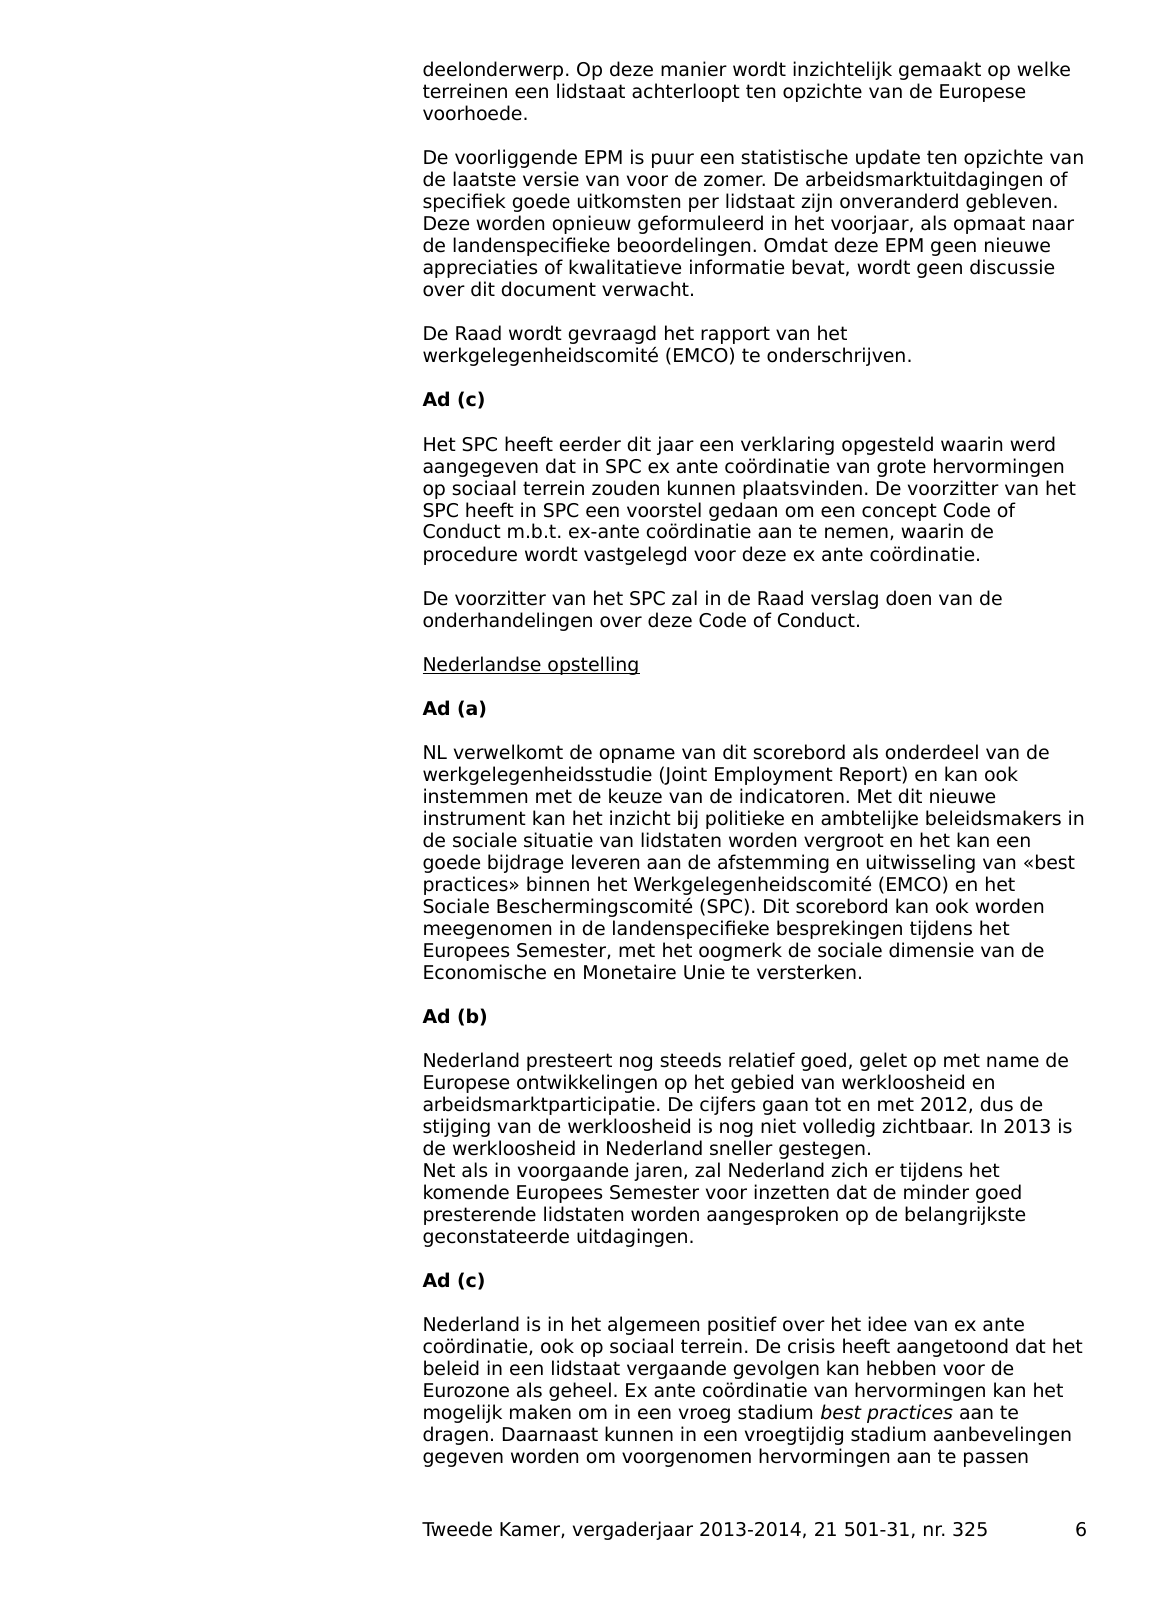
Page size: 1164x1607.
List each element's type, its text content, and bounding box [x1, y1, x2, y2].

subtitle Ad (a) [422, 698, 1087, 720]
text deelonderwerp. Op deze manier wordt inzichtelijk gemaakt op welke terreinen een lidstaat achterloopt ten opzichte van de Europese voorhoede. [422, 59, 1087, 125]
subtitle Ad (c) [422, 1270, 1087, 1292]
text Het SPC heeft eerder dit jaar een verklaring opgesteld waarin werd aangegeven dat in SPC ex ante coördinatie van grote hervormingen op sociaal terrein zouden kunnen plaatsvinden. De voorzitter van het SPC heeft in SPC een voorstel gedaan om een concept Code of Conduct m.b.t. ex-ante coördinatie aan te nemen, waarin de procedure wordt vastgelegd voor deze ex ante coördinatie. [422, 433, 1087, 565]
text Nederland is in het algemeen positief over het idee van ex ante coördinatie, ook op sociaal terrein. De crisis heeft aangetoond dat het beleid in een lidstaat vergaande gevolgen kan hebben voor de Eurozone als geheel. Ex ante coördinatie van hervormingen kan het mogelijk maken om in een vroeg stadium best practices aan te dragen. Daarnaast kunnen in een vroegtijdig stadium aanbevelingen gegeven worden om voorgenomen hervormingen aan te passen [422, 1314, 1087, 1468]
subtitle Ad (b) [422, 1006, 1087, 1028]
text NL verwelkomt de opname van dit scorebord als onderdeel van de werkgelegenheidsstudie (Joint Employment Report) en kan ook instemmen met de keuze van de indicatoren. Met dit nieuwe instrument kan het inzicht bij politieke en ambtelijke beleidsmakers in de sociale situatie van lidstaten worden vergroot en het kan een goede bijdrage leveren aan de afstemming en uitwisseling van «best practices» binnen het Werkgelegenheidscomité (EMCO) en het Sociale Beschermingscomité (SPC). Dit scorebord kan ook worden meegenomen in de landenspecifieke besprekingen tijdens het Europees Semester, met het oogmerk de sociale dimensie van de Economische en Monetaire Unie te versterken. [422, 742, 1087, 984]
text De voorzitter van het SPC zal in de Raad verslag doen van de onderhandelingen over deze Code of Conduct. [422, 588, 1087, 632]
text Nederland presteert nog steeds relatief goed, gelet op met name de Europese ontwikkelingen op het gebied van werkloosheid en arbeidsmarktparticipatie. De cijfers gaan tot en met 2012, dus de stijging van de werkloosheid is nog niet volledig zichtbaar. In 2013 is de werkloosheid in Nederland sneller gestegen. [422, 1050, 1087, 1160]
text De voorliggende EPM is puur een statistische update ten opzichte van de laatste versie van voor de zomer. De arbeidsmarktuitdagingen of specifiek goede uitkomsten per lidstaat zijn onveranderd gebleven. Deze worden opnieuw geformuleerd in het voorjaar, als opmaat naar de landenspecifieke beoordelingen. Omdat deze EPM geen nieuwe appreciaties of kwalitatieve informatie bevat, wordt geen discussie over dit document verwacht. [422, 147, 1087, 301]
text Net als in voorgaande jaren, zal Nederland zich er tijdens het komende Europees Semester voor inzetten dat de minder goed presterende lidstaten worden aangesproken op de belangrijkste geconstateerde uitdagingen. [422, 1160, 1087, 1248]
subtitle Nederlandse opstelling [422, 654, 1087, 676]
text De Raad wordt gevraagd het rapport van het werkgelegenheidscomité (EMCO) te onderschrijven. [422, 323, 1087, 367]
subtitle Ad (c) [422, 389, 1087, 411]
